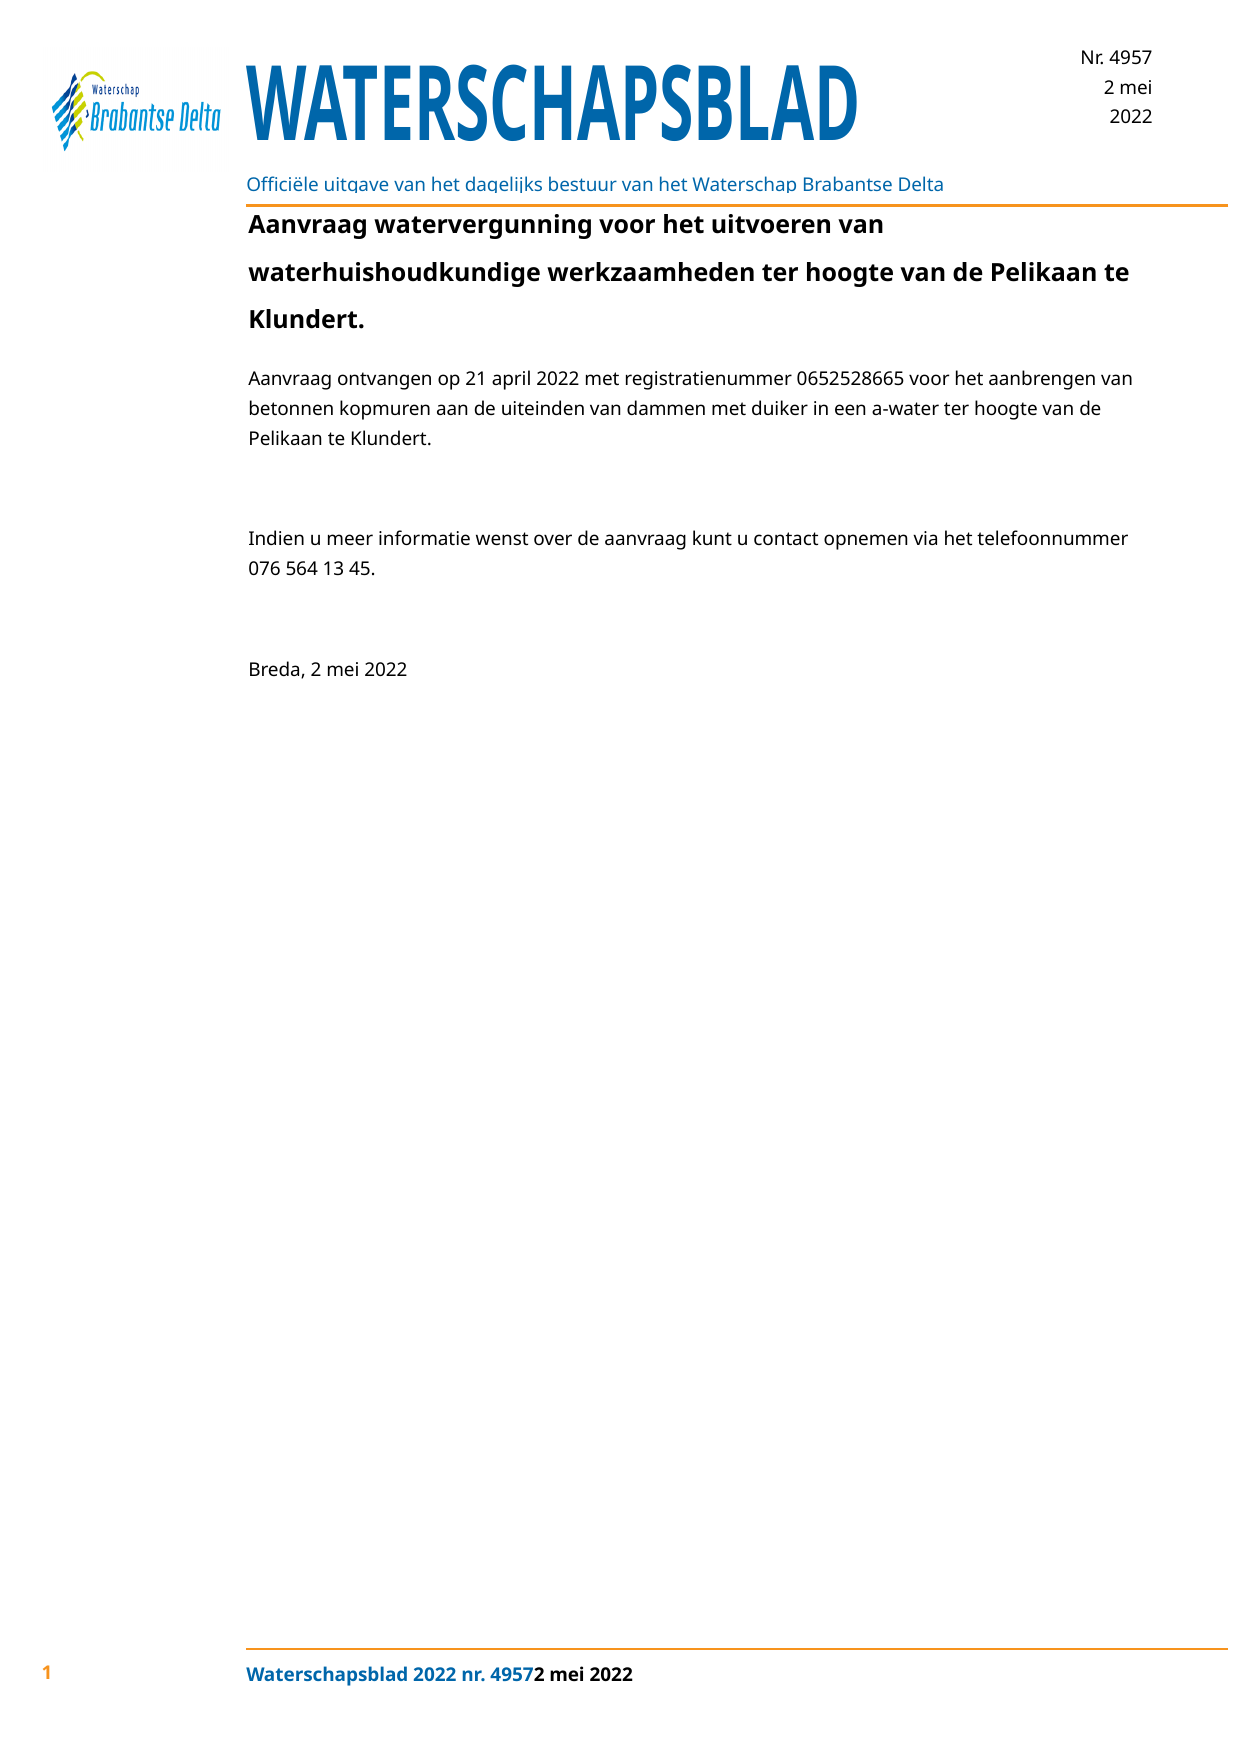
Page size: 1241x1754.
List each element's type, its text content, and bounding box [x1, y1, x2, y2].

text Indien u meer informatie wenst over de aanvraag kunt u contact opnemen via het telefoonnummer 076 564 13 45. [248, 526, 1152, 581]
text Aanvraag ontvangen op 21 april 2022 met registratienummer 0652528665 voor het aanbrengen van betonnen kopmuren aan de uiteinden van dammen met duiker in een a-water ter hoogte van de Pelikaan te Klundert. [248, 366, 1152, 450]
picture [41, 47, 231, 172]
text Breda, 2 mei 2022 [248, 656, 1152, 682]
text Aanvraag watervergunning voor het uitvoeren van waterhuishoudkundige werkzaamheden ter hoogte van de Pelikaan te Klundert. [248, 207, 1152, 336]
